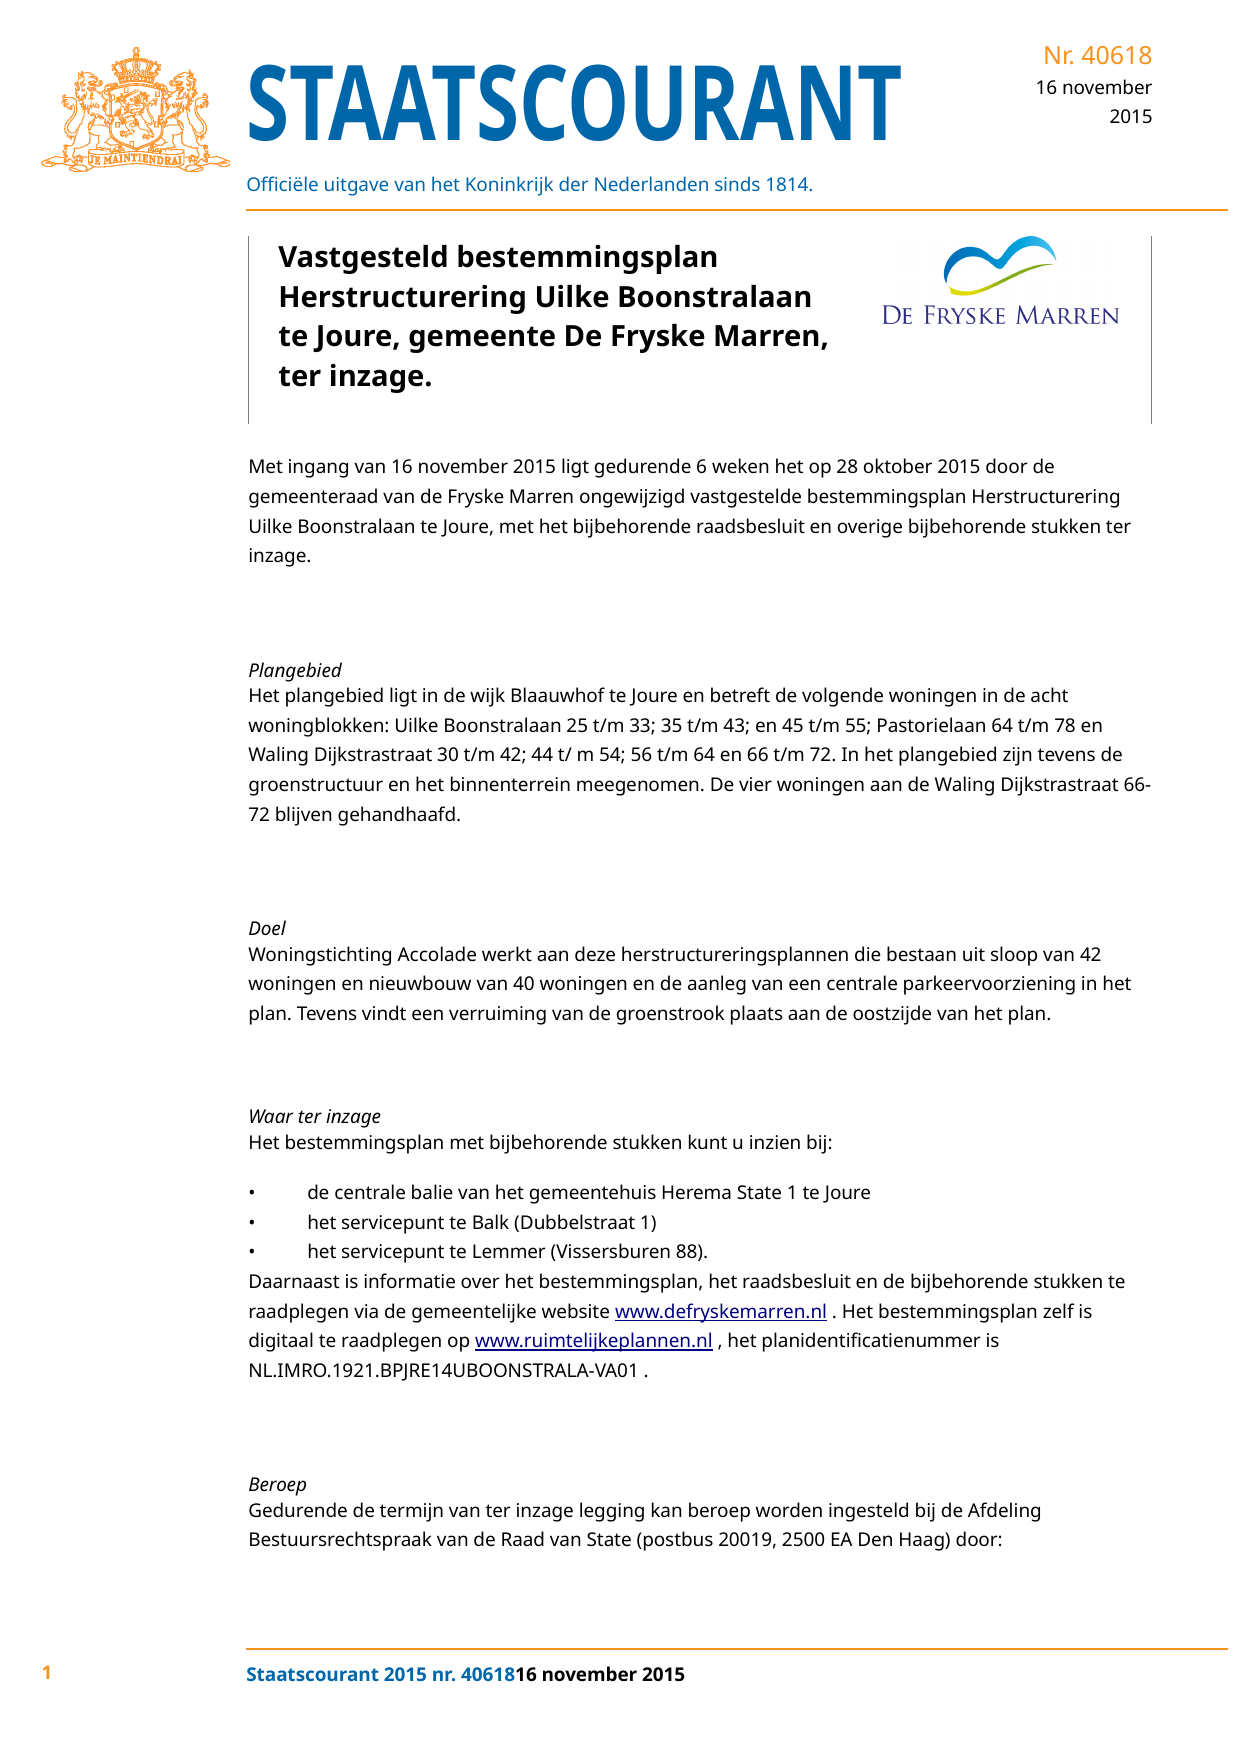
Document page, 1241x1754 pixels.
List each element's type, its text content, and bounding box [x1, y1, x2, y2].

text Beroep [248, 1471, 1152, 1497]
text Daarnaast is informatie over het bestemmingsplan, het raadsbesluit en de bijbehorende stukken te raadplegen via de gemeentelijke website www.defryskemarren.nl . Het bestemmingsplan zelf is digitaal te raadplegen op www.ruimtelijkeplannen.nl , het planidentificatienummer is NL.IMRO.1921.BPJRE14UBOONSTRALA-VA01 . [248, 1268, 1152, 1383]
list de centrale balie van het gemeentehuis Herema State 1 te Joure [248, 1179, 1152, 1205]
picture [41, 47, 231, 172]
text Gedurende de termijn van ter inzage legging kan beroep worden ingesteld bij de Afdeling Bestuursrechtspraak van de Raad van State (postbus 20019, 2500 EA Den Haag) door: [248, 1497, 1152, 1552]
table_header Vastgesteld bestemmingsplan Herstructurering Uilke Boonstralaan te Joure, gemeente De Fryske Marren, ter inzage. [249, 236, 850, 424]
text Het plangebied ligt in de wijk Blaauwhof te Joure en betreft de volgende woningen in de acht woningblokken: Uilke Boonstralaan 25 t/m 33; 35 t/m 43; en 45 t/m 55; Pastorielaan 64 t/m 78 en Waling Dijkstrastraat 30 t/m 42; 44 t/ m 54; 56 t/m 64 en 66 t/m 72. In het plangebied zijn tevens de groenstructuur en het binnenterrein meegenomen. De vier woningen aan de Waling Dijkstrastraat 66-72 blijven gehandhaafd. [248, 682, 1152, 827]
list het servicepunt te Balk (Dubbelstraat 1) [248, 1209, 1152, 1235]
text Het bestemmingsplan met bijbehorende stukken kunt u inzien bij: [248, 1129, 1152, 1155]
text Doel [248, 915, 1152, 941]
text Woningstichting Accolade werkt aan deze herstructureringsplannen die bestaan uit sloop van 42 woningen en nieuwbouw van 40 woningen en de aanleg van een centrale parkeervoorziening in het plan. Tevens vindt een verruiming van de groenstrook plaats aan de oostzijde van het plan. [248, 941, 1152, 1026]
table_header [850, 236, 1151, 424]
list het servicepunt te Lemmer (Vissersburen 88). [248, 1239, 1152, 1264]
text Met ingang van 16 november 2015 ligt gedurende 6 weken het op 28 oktober 2015 door de gemeenteraad van de Fryske Marren ongewijzigd vastgestelde bestemmingsplan Herstructurering Uilke Boonstralaan te Joure, met het bijbehorende raadsbesluit en overige bijbehorende stukken ter inzage. [248, 454, 1152, 568]
picture [882, 236, 1119, 324]
text Waar ter inzage [248, 1103, 1152, 1129]
text Plangebied [248, 657, 1152, 682]
